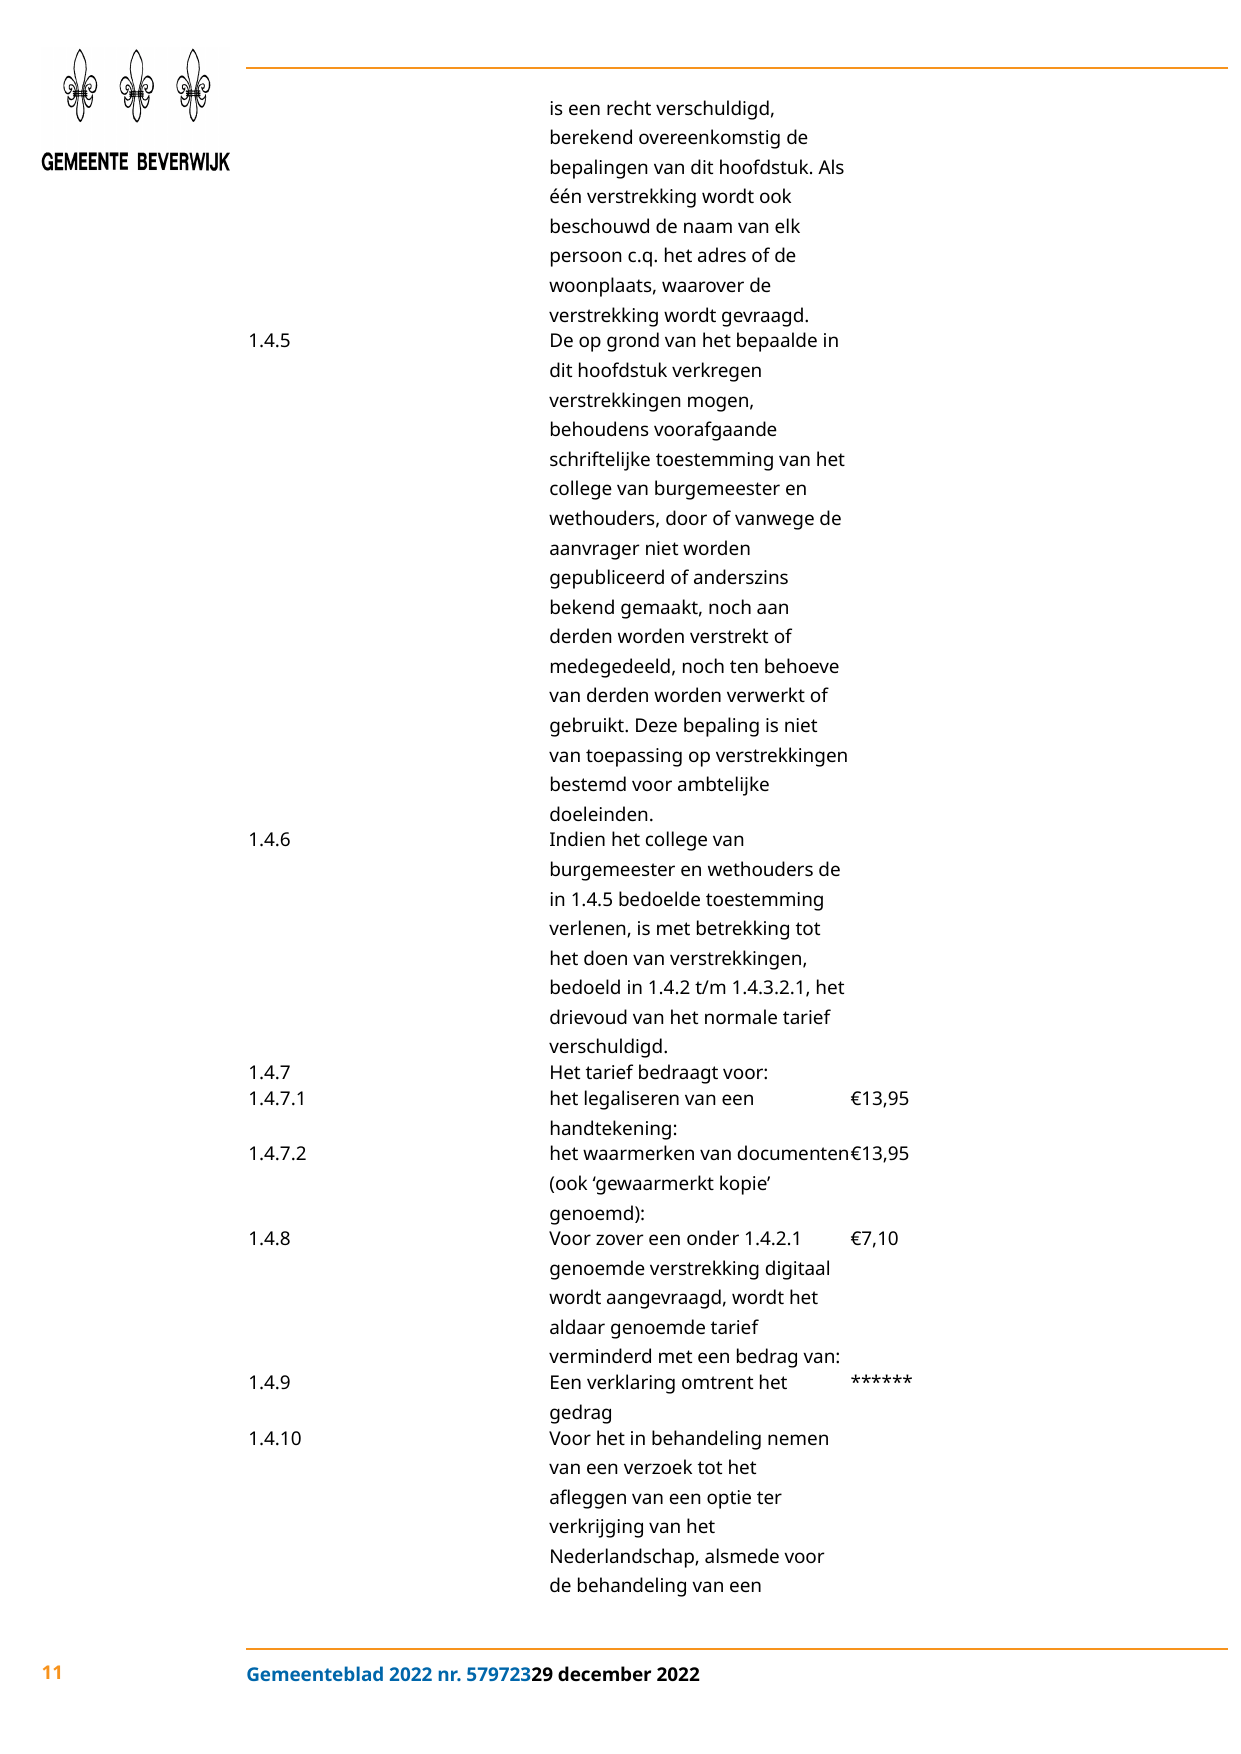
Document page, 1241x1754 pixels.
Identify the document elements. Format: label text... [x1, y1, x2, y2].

table_cell ****** [850, 1370, 1152, 1425]
table_cell [850, 1060, 1152, 1085]
table_cell 1.4.8 [248, 1225, 549, 1369]
table_cell 1.4.6 [248, 827, 549, 1059]
table_cell 1.4.9 [248, 1370, 549, 1425]
table_cell [248, 95, 549, 328]
table_cell Voor zover een onder 1.4.2.1 genoemde verstrekking digitaal wordt aangevraagd, wordt het aldaar genoemde tarief verminderd met een bedrag van: [549, 1225, 850, 1369]
table_cell 1.4.10 [248, 1425, 549, 1598]
table_cell [850, 1425, 1152, 1598]
table_cell €13,95 [850, 1141, 1152, 1225]
table_cell [850, 95, 1152, 328]
table_cell [850, 827, 1152, 1059]
table_cell €13,95 [850, 1085, 1152, 1141]
table_cell €7,10 [850, 1225, 1152, 1369]
table_cell is een recht verschuldigd, berekend overeenkomstig de bepalingen van dit hoofdstuk. Als één verstrekking wordt ook beschouwd de naam van elk persoon c.q. het adres of de woonplaats, waarover de verstrekking wordt gevraagd. [549, 95, 850, 328]
table_cell 1.4.5 [248, 328, 549, 827]
table_cell Het tarief bedraagt voor: [549, 1060, 850, 1085]
table_cell 1.4.7.2 [248, 1141, 549, 1225]
table_cell 1.4.7 [248, 1060, 549, 1085]
table_cell [850, 328, 1152, 827]
picture [41, 47, 231, 172]
table_cell De op grond van het bepaalde in dit hoofdstuk verkregen verstrekkingen mogen, behoudens voorafgaande schriftelijke toestemming van het college van burgemeester en wethouders, door of vanwege de aanvrager niet worden gepubliceerd of anderszins bekend gemaakt, noch aan derden worden verstrekt of medegedeeld, noch ten behoeve van derden worden verwerkt of gebruikt. Deze bepaling is niet van toepassing op verstrekkingen bestemd voor ambtelijke doeleinden. [549, 328, 850, 827]
table_cell Voor het in behandeling nemen van een verzoek tot het afleggen van een optie ter verkrijging van het Nederlandschap, alsmede voor de behandeling van een [549, 1425, 850, 1598]
table_cell 1.4.7.1 [248, 1085, 549, 1141]
table_cell het waarmerken van documenten (ook ‘gewaarmerkt kopie’ genoemd): [549, 1141, 850, 1225]
table_cell Een verklaring omtrent het gedrag [549, 1370, 850, 1425]
table_cell Indien het college van burgemeester en wethouders de in 1.4.5 bedoelde toestemming verlenen, is met betrekking tot het doen van verstrekkingen, bedoeld in 1.4.2 t/m 1.4.3.2.1, het drievoud van het normale tarief verschuldigd. [549, 827, 850, 1059]
table_cell het legaliseren van een handtekening: [549, 1085, 850, 1141]
